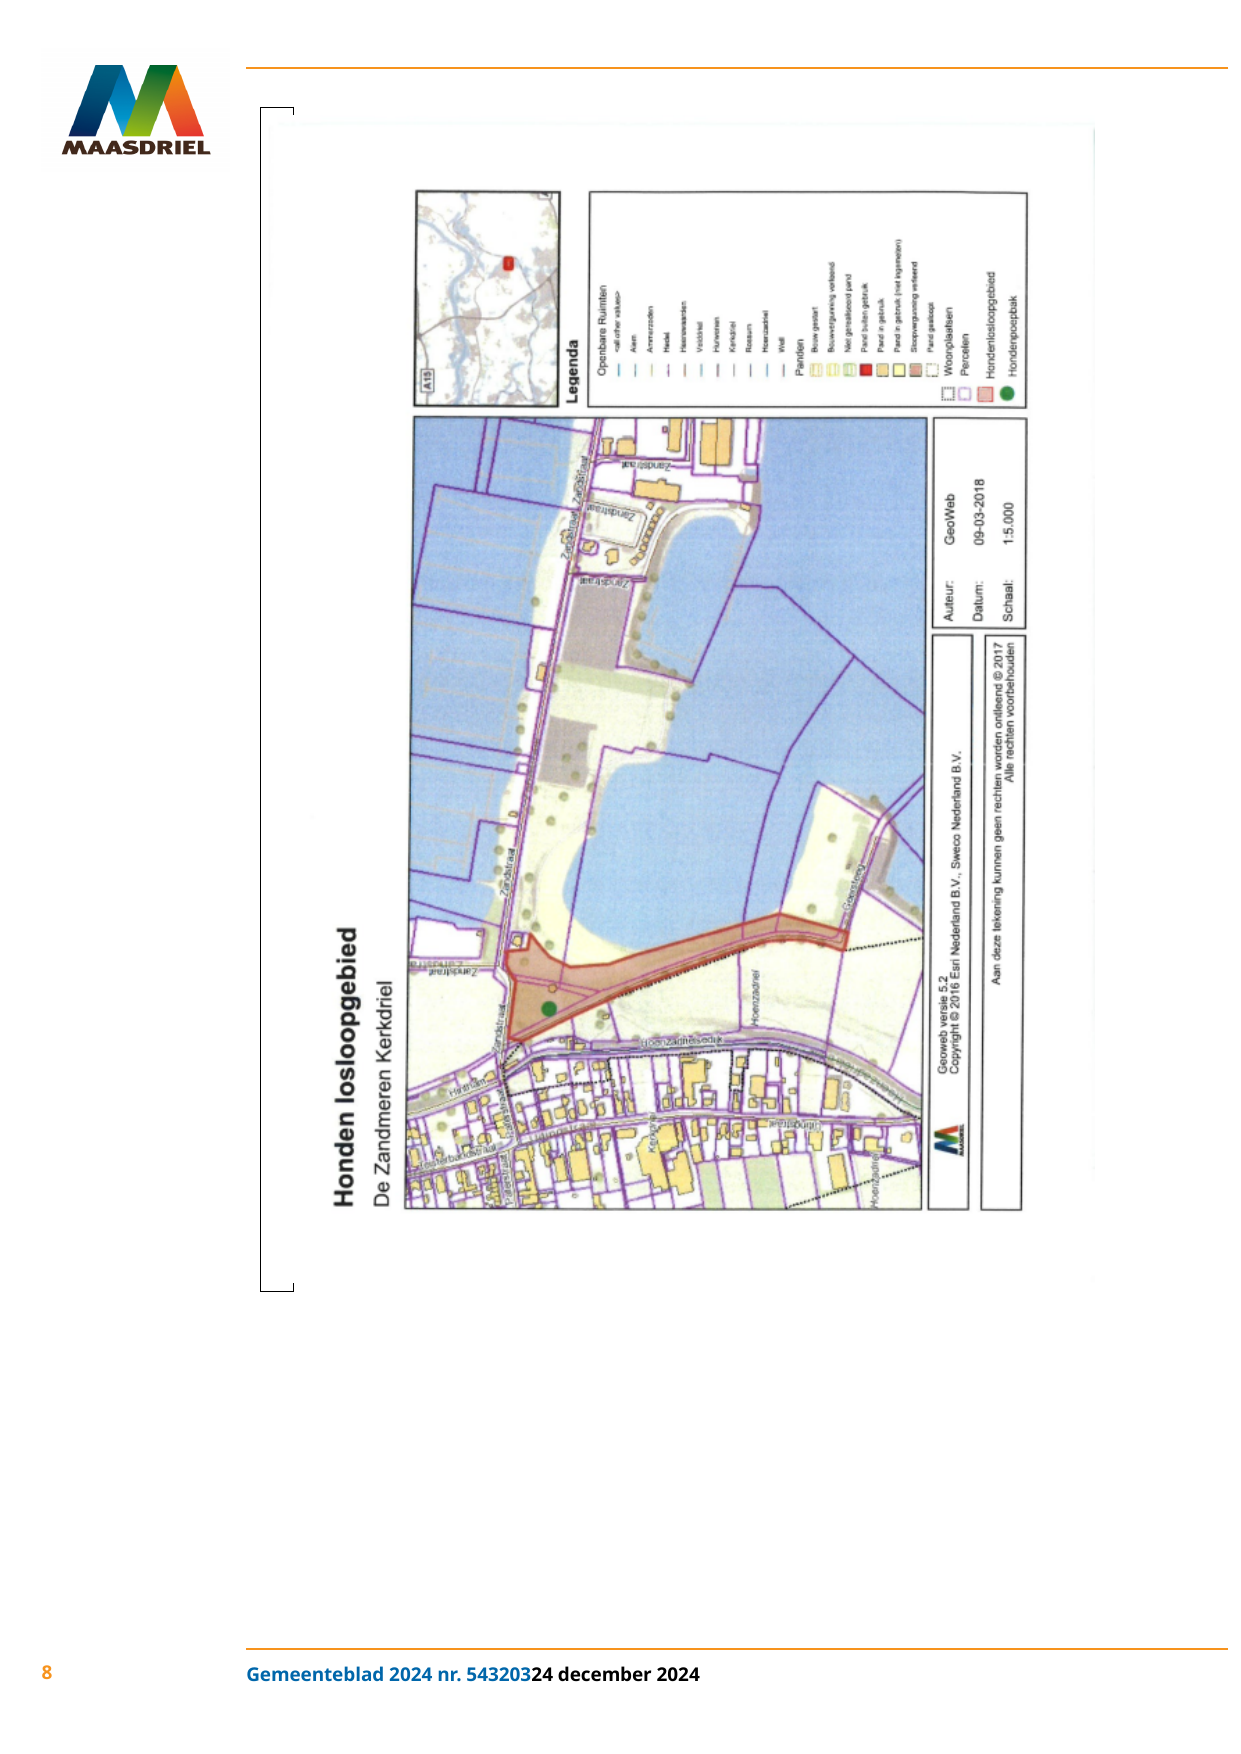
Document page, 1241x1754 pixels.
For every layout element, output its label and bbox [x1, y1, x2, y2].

picture [268, 115, 1095, 1283]
picture [41, 47, 231, 172]
